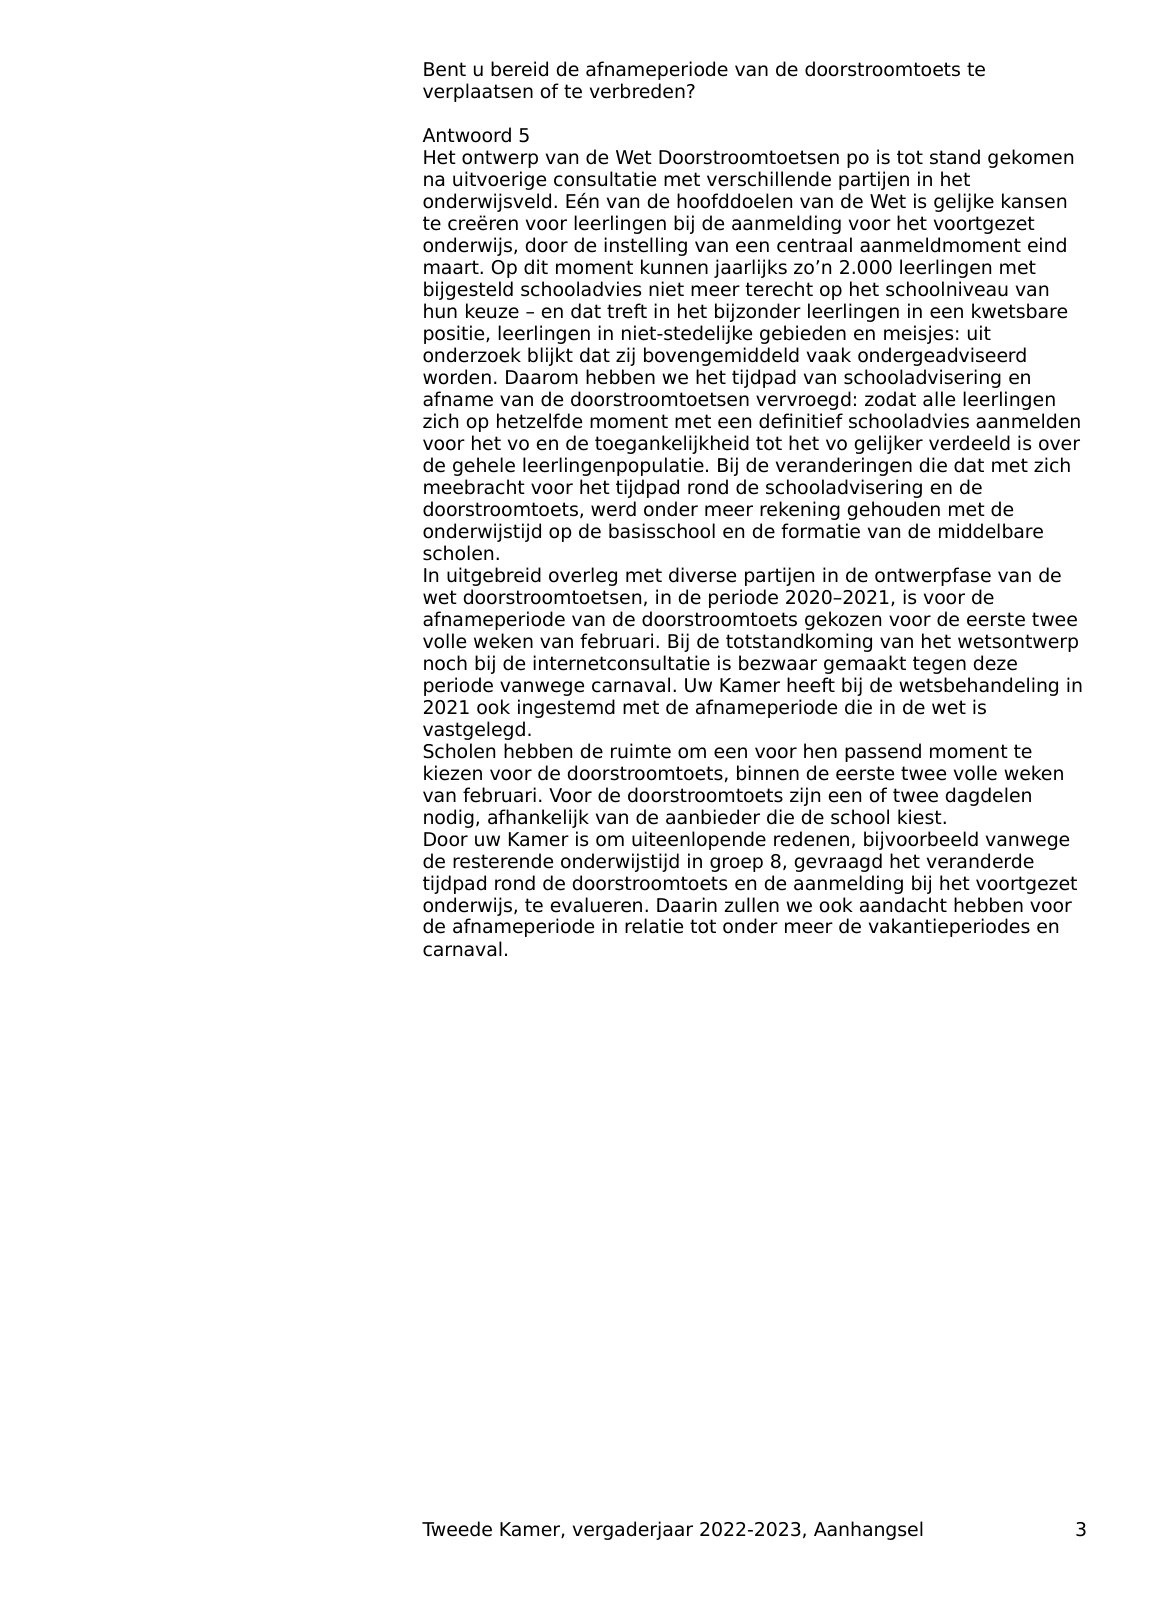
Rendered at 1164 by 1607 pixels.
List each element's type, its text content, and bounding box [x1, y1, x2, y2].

text Door uw Kamer is om uiteenlopende redenen, bijvoorbeeld vanwege de resterende onderwijstijd in groep 8, gevraagd het veranderde tijdpad rond de doorstroomtoets en de aanmelding bij het voortgezet onderwijs, te evalueren. Daarin zullen we ook aandacht hebben voor de afnameperiode in relatie tot onder meer de vakantieperiodes en carnaval. [422, 828, 1087, 960]
text Scholen hebben de ruimte om een voor hen passend moment te kiezen voor de doorstroomtoets, binnen de eerste twee volle weken van februari. Voor de doorstroomtoets zijn een of twee dagdelen nodig, afhankelijk van de aanbieder die de school kiest. [422, 741, 1087, 828]
text Het ontwerp van de Wet Doorstroomtoetsen po is tot stand gekomen na uitvoerige consultatie met verschillende partijen in het onderwijsveld. Eén van de hoofddoelen van de Wet is gelijke kansen te creëren voor leerlingen bij de aanmelding voor het voortgezet onderwijs, door de instelling van een centraal aanmeldmoment eind maart. Op dit moment kunnen jaarlijks zo’n 2.000 leerlingen met bijgesteld schooladvies niet meer terecht op het schoolniveau van hun keuze – en dat treft in het bijzonder leerlingen in een kwetsbare positie, leerlingen in niet-stedelijke gebieden en meisjes: uit onderzoek blijkt dat zij bovengemiddeld vaak ondergeadviseerd worden. Daarom hebben we het tijdpad van schooladvisering en afname van de doorstroomtoetsen vervroegd: zodat alle leerlingen zich op hetzelfde moment met een definitief schooladvies aanmelden voor het vo en de toegankelijkheid tot het vo gelijker verdeeld is over de gehele leerlingenpopulatie. Bij de veranderingen die dat met zich meebracht voor het tijdpad rond de schooladvisering en de doorstroomtoets, werd onder meer rekening gehouden met de onderwijstijd op de basisschool en de formatie van de middelbare scholen. [422, 147, 1087, 565]
text Antwoord 5 [422, 125, 1087, 147]
text Bent u bereid de afnameperiode van de doorstroomtoets te verplaatsen of te verbreden? [422, 59, 1087, 103]
text In uitgebreid overleg met diverse partijen in de ontwerpfase van de wet doorstroomtoetsen, in de periode 2020–2021, is voor de afnameperiode van de doorstroomtoets gekozen voor de eerste twee volle weken van februari. Bij de totstandkoming van het wetsontwerp noch bij de internetconsultatie is bezwaar gemaakt tegen deze periode vanwege carnaval. Uw Kamer heeft bij de wetsbehandeling in 2021 ook ingestemd met de afnameperiode die in de wet is vastgelegd. [422, 565, 1087, 741]
